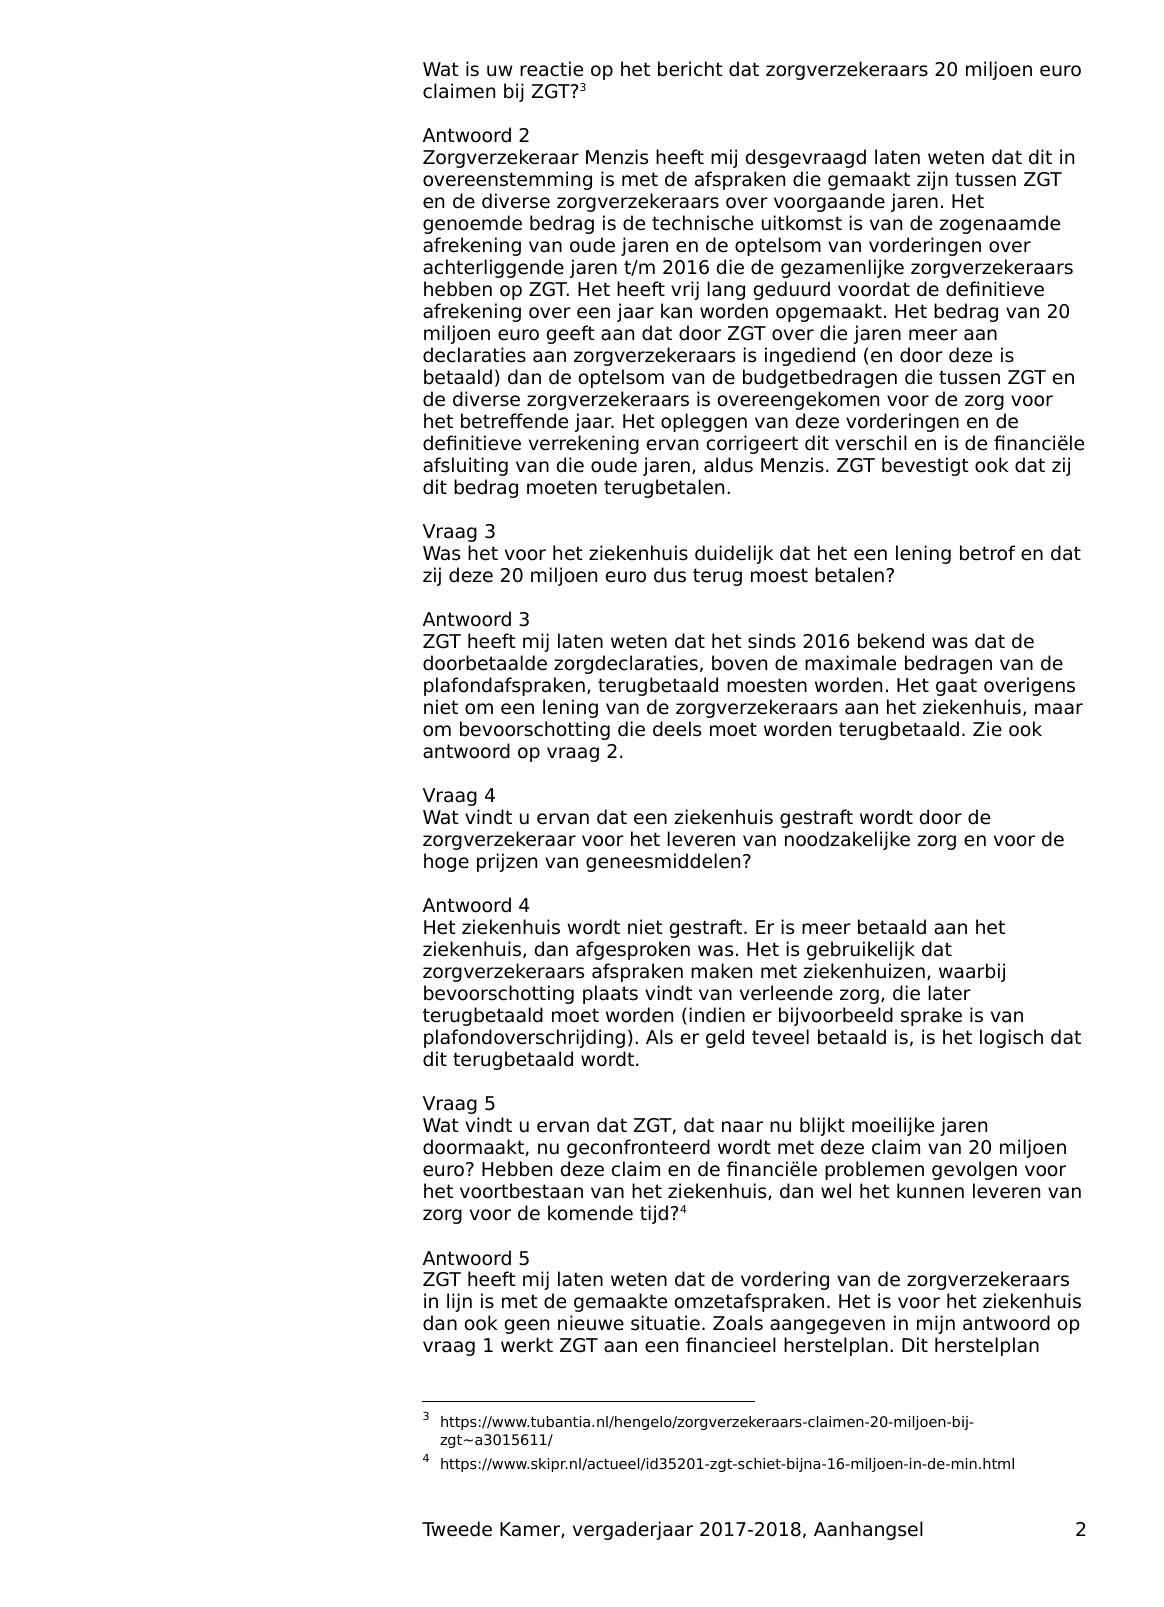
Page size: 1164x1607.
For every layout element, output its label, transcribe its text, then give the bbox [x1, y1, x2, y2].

text ZGT heeft mij laten weten dat het sinds 2016 bekend was dat de doorbetaalde zorgdeclaraties, boven de maximale bedragen van de plafondafspraken, terugbetaald moesten worden. Het gaat overigens niet om een lening van de zorgverzekeraars aan het ziekenhuis, maar om bevoorschotting die deels moet worden terugbetaald. Zie ook antwoord op vraag 2. [422, 631, 1087, 763]
text https://www.skipr.nl/actueel/id35201-zgt-schiet-bijna-16-miljoen-in-de-min.html [422, 1452, 1087, 1474]
text Vraag 5 [422, 1093, 1087, 1115]
text Het ziekenhuis wordt niet gestraft. Er is meer betaald aan het ziekenhuis, dan afgesproken was. Het is gebruikelijk dat zorgverzekeraars afspraken maken met ziekenhuizen, waarbij bevoorschotting plaats vindt van verleende zorg, die later terugbetaald moet worden (indien er bijvoorbeeld sprake is van plafondoverschrijding). Als er geld teveel betaald is, is het logisch dat dit terugbetaald wordt. [422, 917, 1087, 1071]
text Antwoord 5 [422, 1247, 1087, 1269]
text Antwoord 4 [422, 895, 1087, 917]
text https://www.tubantia.nl/hengelo/zorgverzekeraars-claimen-20-miljoen-bij-zgt~a3015611/ [422, 1410, 1087, 1449]
text Wat vindt u ervan dat een ziekenhuis gestraft wordt door de zorgverzekeraar voor het leveren van noodzakelijke zorg en voor de hoge prijzen van geneesmiddelen? [422, 807, 1087, 873]
text Wat vindt u ervan dat ZGT, dat naar nu blijkt moeilijke jaren doormaakt, nu geconfronteerd wordt met deze claim van 20 miljoen euro? Hebben deze claim en de financiële problemen gevolgen voor het voortbestaan van het ziekenhuis, dan wel het kunnen leveren van zorg voor de komende tijd? [422, 1115, 1087, 1225]
text Wat is uw reactie op het bericht dat zorgverzekeraars 20 miljoen euro claimen bij ZGT? [422, 59, 1087, 103]
text Vraag 3 [422, 521, 1087, 543]
text Antwoord 3 [422, 609, 1087, 631]
text Vraag 4 [422, 785, 1087, 807]
text Zorgverzekeraar Menzis heeft mij desgevraagd laten weten dat dit in overeenstemming is met de afspraken die gemaakt zijn tussen ZGT en de diverse zorgverzekeraars over voorgaande jaren. Het genoemde bedrag is de technische uitkomst is van de zogenaamde afrekening van oude jaren en de optelsom van vorderingen over achterliggende jaren t/m 2016 die de gezamenlijke zorgverzekeraars hebben op ZGT. Het heeft vrij lang geduurd voordat de definitieve afrekening over een jaar kan worden opgemaakt. Het bedrag van 20 miljoen euro geeft aan dat door ZGT over die jaren meer aan declaraties aan zorgverzekeraars is ingediend (en door deze is betaald) dan de optelsom van de budgetbedragen die tussen ZGT en de diverse zorgverzekeraars is overeengekomen voor de zorg voor het betreffende jaar. Het opleggen van deze vorderingen en de definitieve verrekening ervan corrigeert dit verschil en is de financiële afsluiting van die oude jaren, aldus Menzis. ZGT bevestigt ook dat zij dit bedrag moeten terugbetalen. [422, 147, 1087, 499]
text ZGT heeft mij laten weten dat de vordering van de zorgverzekeraars in lijn is met de gemaakte omzetafspraken. Het is voor het ziekenhuis dan ook geen nieuwe situatie. Zoals aangegeven in mijn antwoord op vraag 1 werkt ZGT aan een financieel herstelplan. Dit herstelplan [422, 1269, 1087, 1357]
text Was het voor het ziekenhuis duidelijk dat het een lening betrof en dat zij deze 20 miljoen euro dus terug moest betalen? [422, 543, 1087, 587]
text Antwoord 2 [422, 125, 1087, 147]
